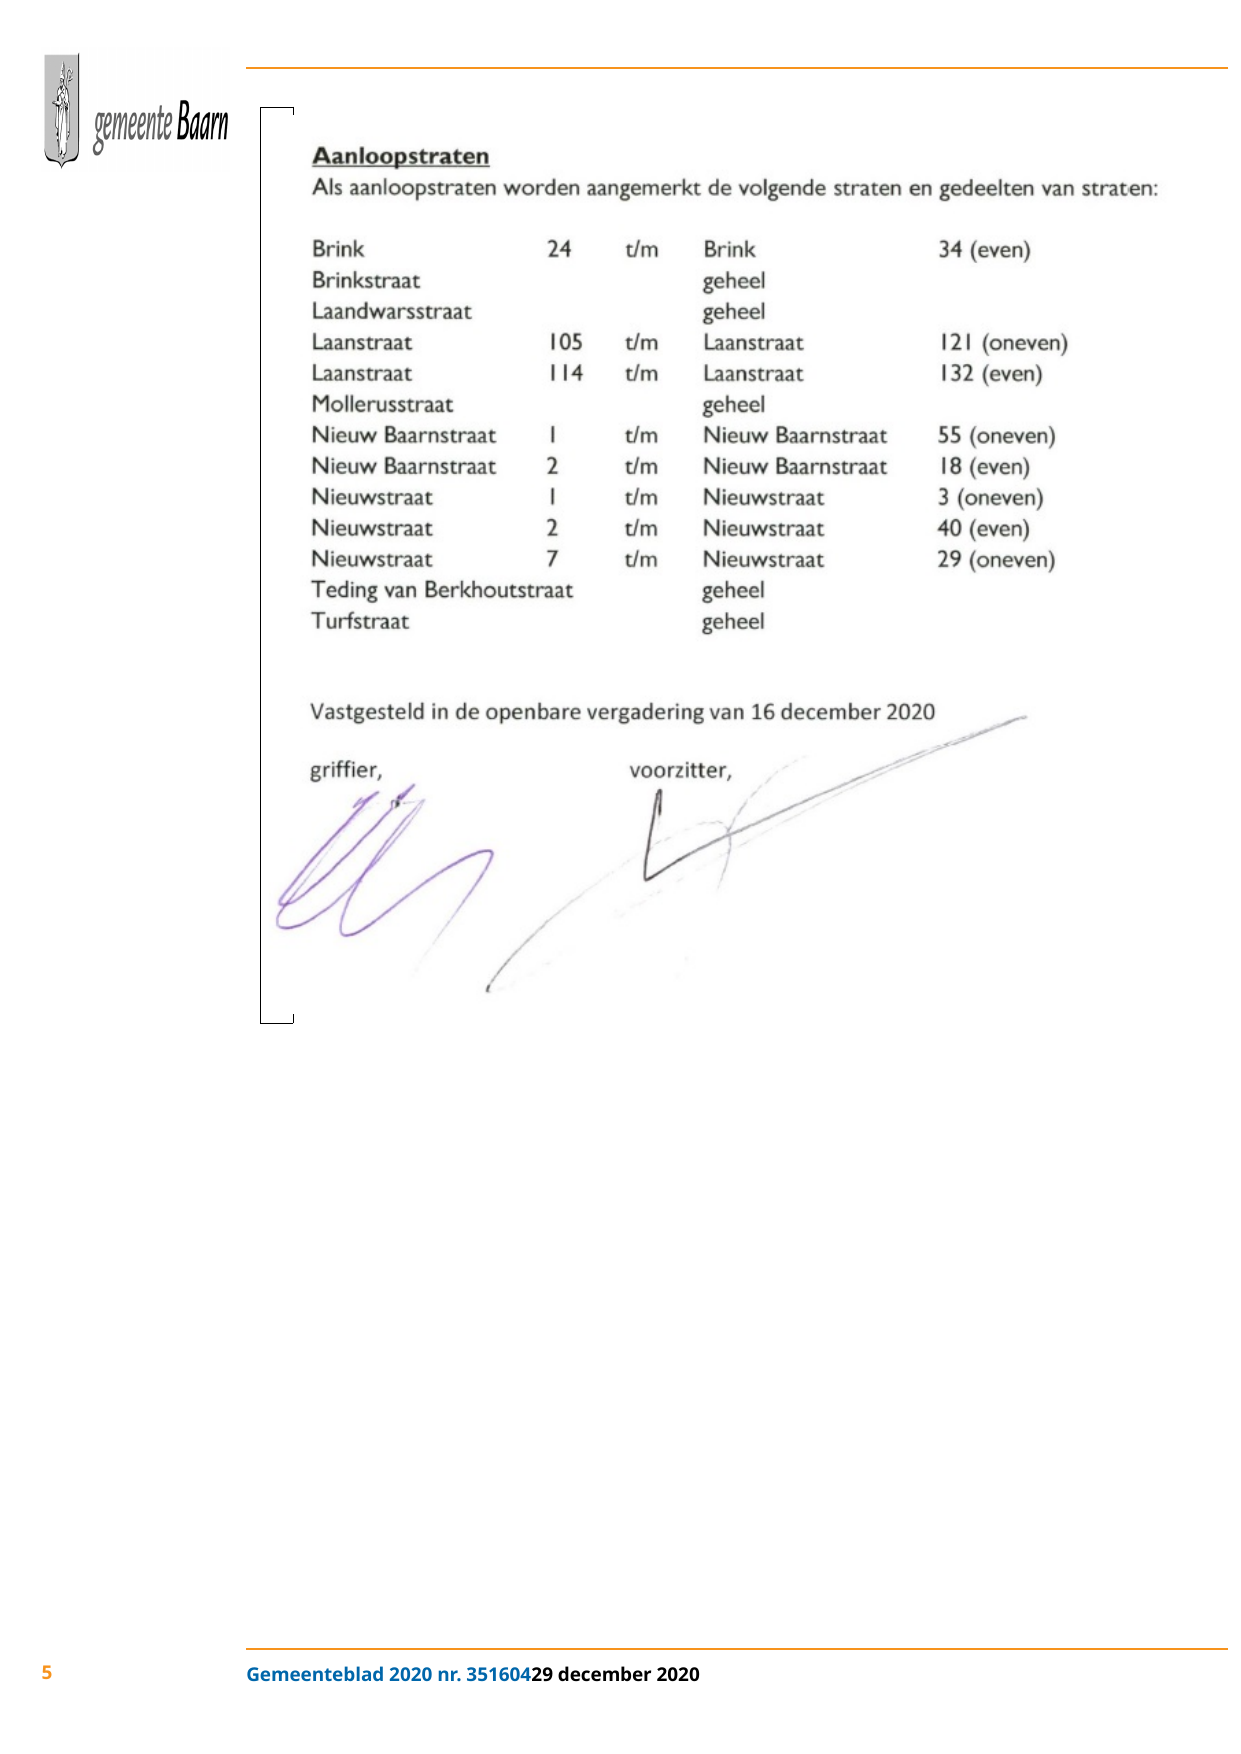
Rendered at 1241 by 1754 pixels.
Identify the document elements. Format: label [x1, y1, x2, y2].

picture [41, 47, 231, 172]
picture [268, 115, 1173, 1014]
